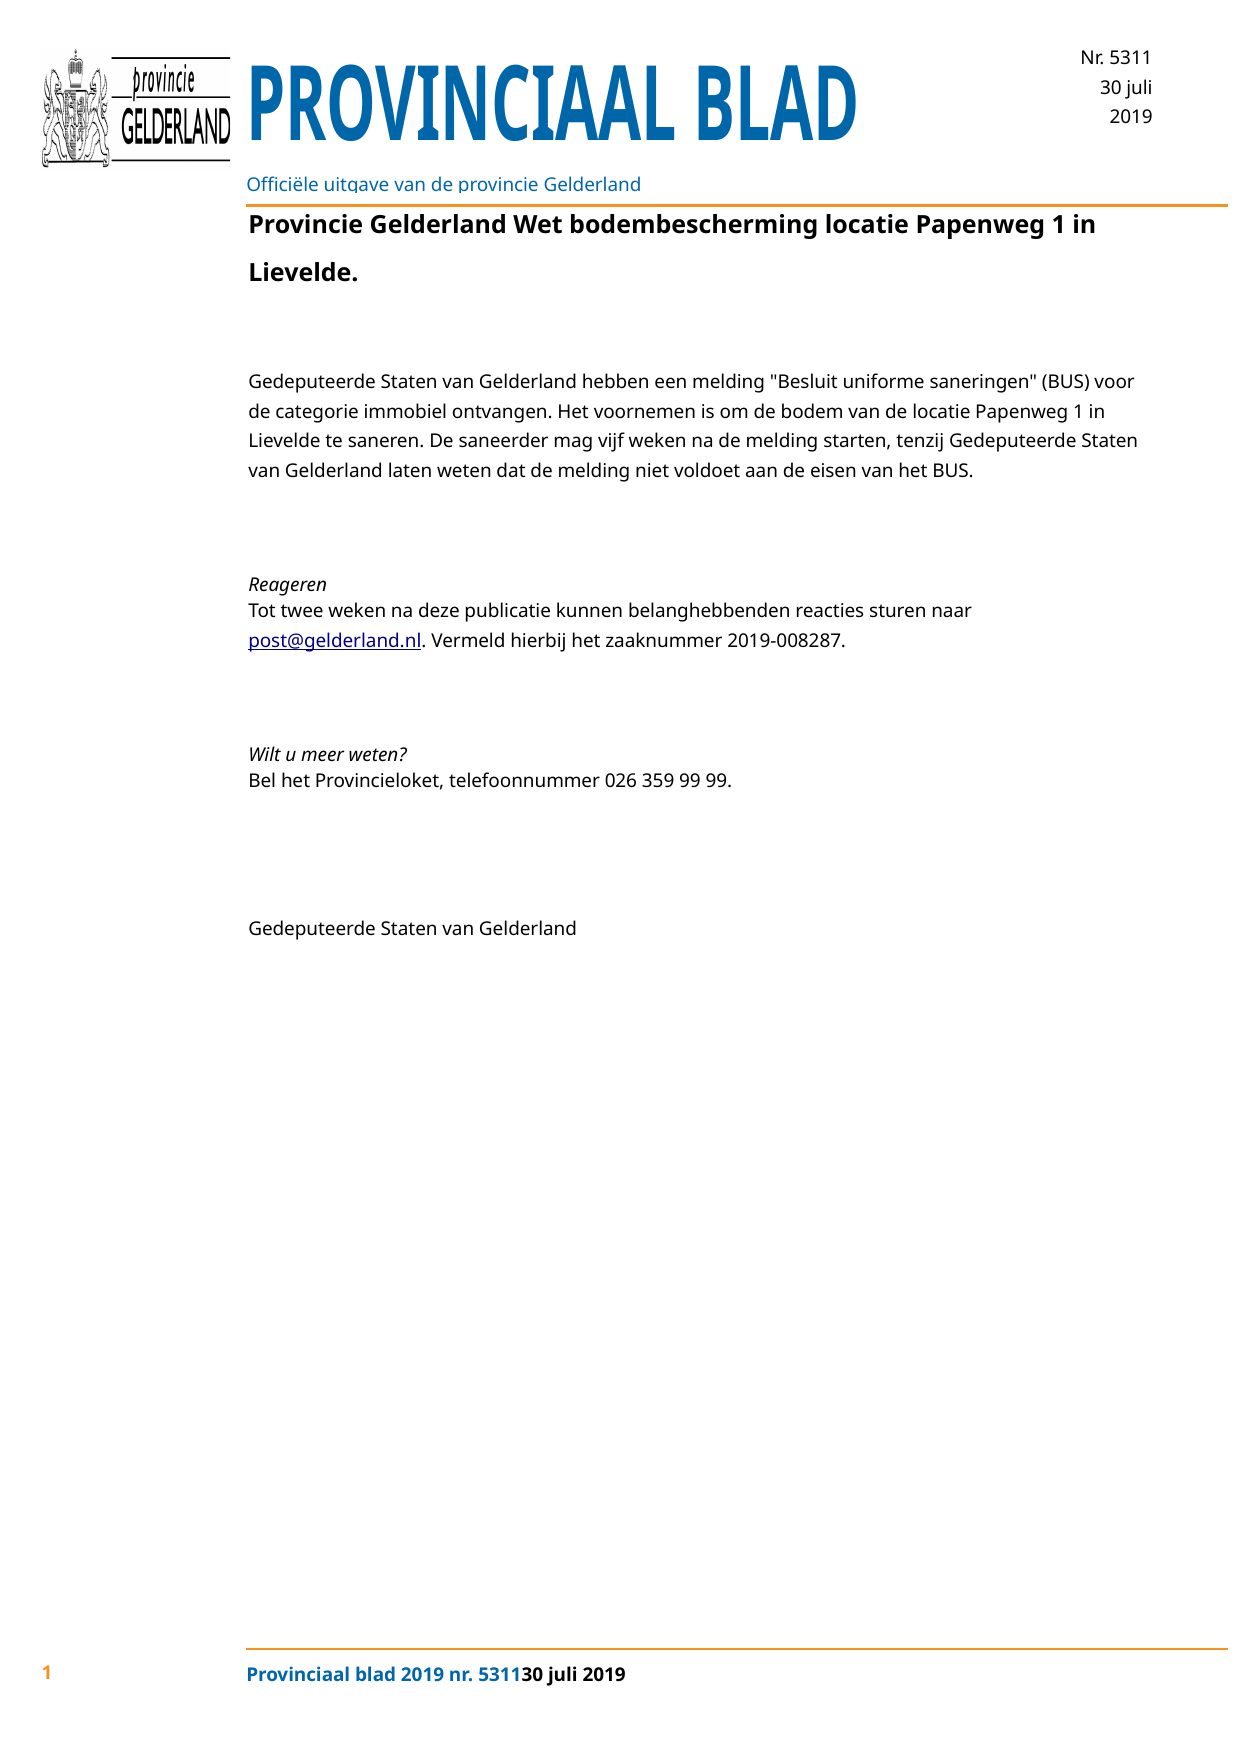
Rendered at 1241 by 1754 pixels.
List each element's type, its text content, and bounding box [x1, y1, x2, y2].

picture [41, 47, 231, 172]
text Gedeputeerde Staten van Gelderland hebben een melding "Besluit uniforme saneringen" (BUS) voor de categorie immobiel ontvangen. Het voornemen is om de bodem van de locatie Papenweg 1 in Lievelde te saneren. De saneerder mag vijf weken na de melding starten, tenzij Gedeputeerde Staten van Gelderland laten weten dat de melding niet voldoet aan de eisen van het BUS. [248, 368, 1152, 483]
text Bel het Provincieloket, telefoonnummer 026 359 99 99. [248, 767, 1152, 793]
text Reageren [248, 571, 1152, 597]
text Gedeputeerde Staten van Gelderland [248, 916, 1152, 941]
text Provincie Gelderland Wet bodembescherming locatie Papenweg 1 in Lievelde. [248, 207, 1152, 288]
text Wilt u meer weten? [248, 741, 1152, 767]
text Tot twee weken na deze publicatie kunnen belanghebbenden reacties sturen naar post@gelderland.nl. Vermeld hierbij het zaaknummer 2019-008287. [248, 597, 1152, 652]
